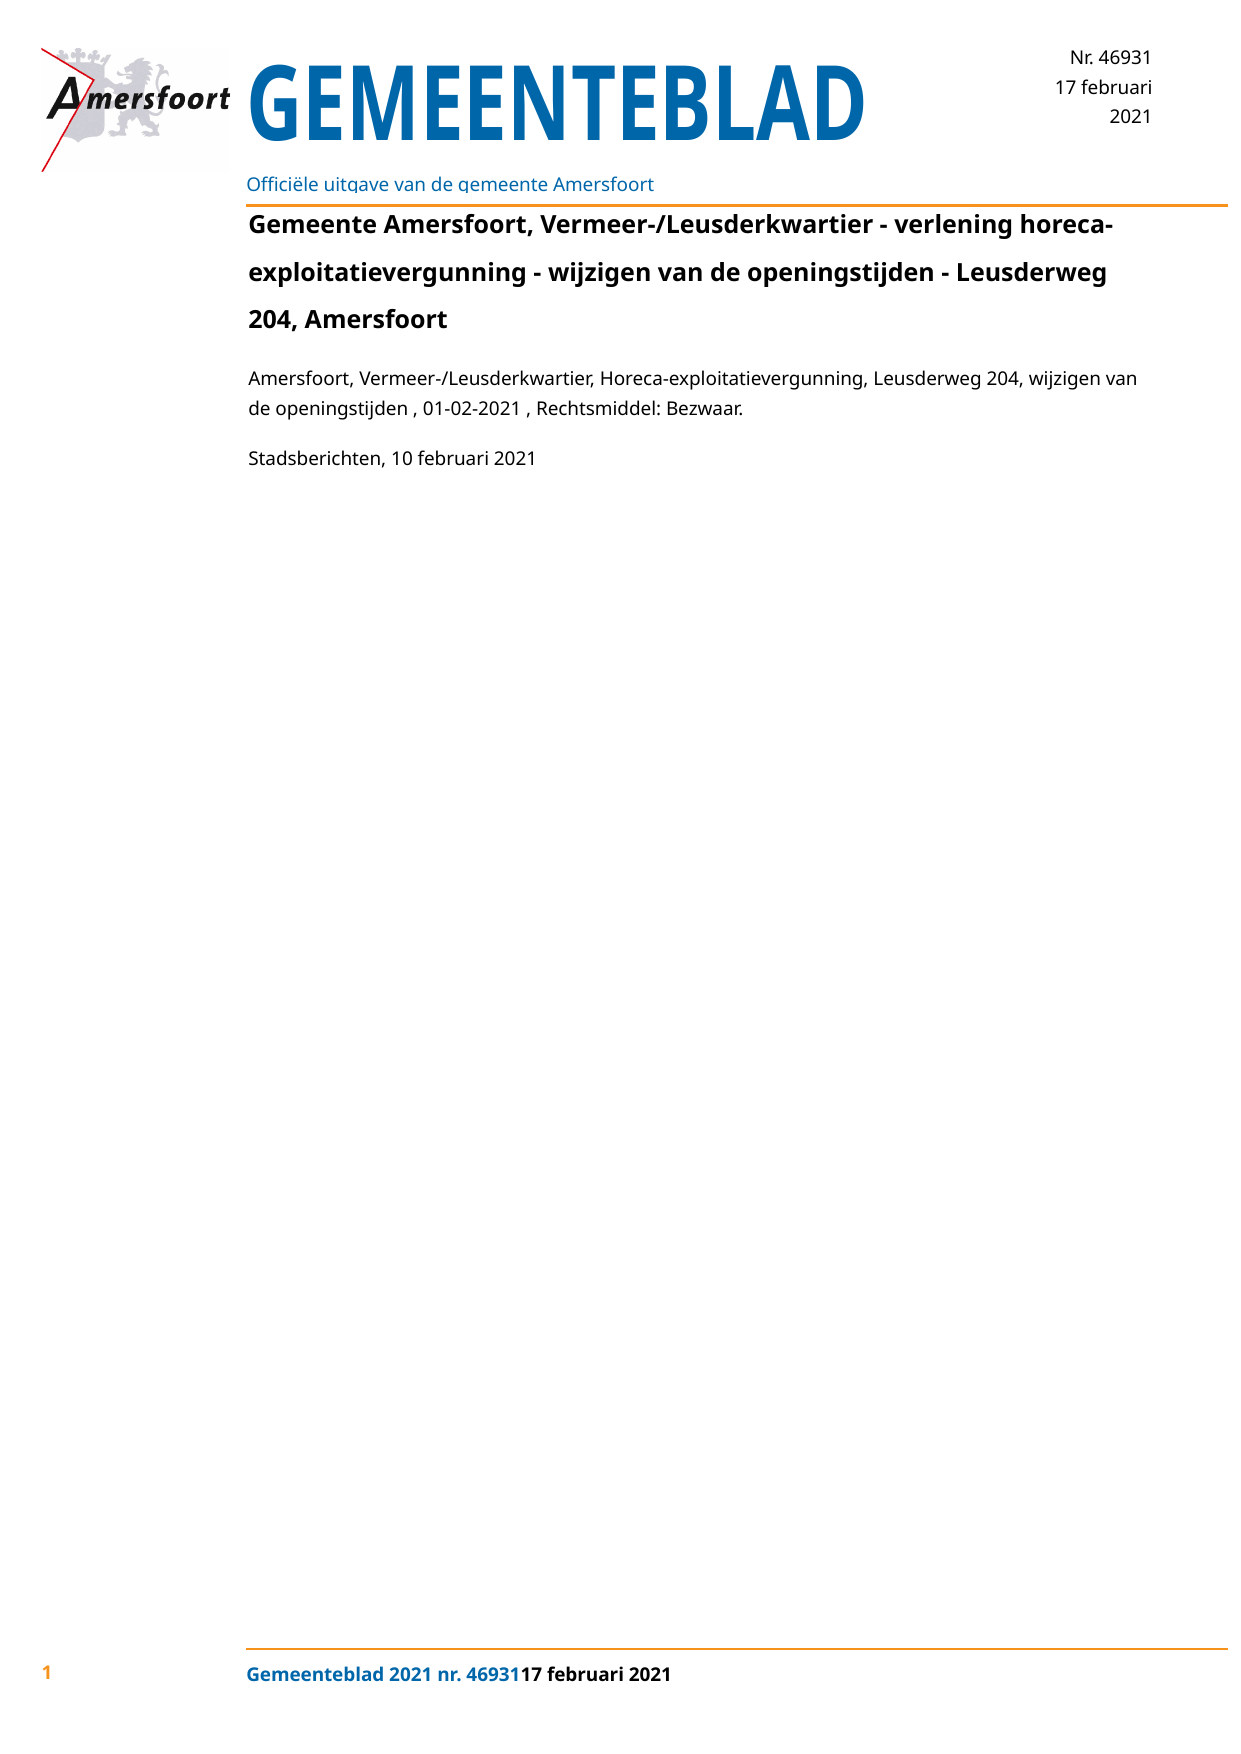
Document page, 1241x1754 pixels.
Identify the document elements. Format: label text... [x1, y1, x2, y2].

text Amersfoort, Vermeer-/Leusderkwartier, Horeca-exploitatievergunning, Leusderweg 204, wijzigen van de openingstijden , 01-02-2021 , Rechtsmiddel: Bezwaar. [248, 366, 1152, 421]
text Stadsberichten, 10 februari 2021 [248, 446, 1152, 471]
text Gemeente Amersfoort, Vermeer-/Leusderkwartier - verlening horeca-exploitatievergunning - wijzigen van de openingstijden - Leusderweg 204, Amersfoort [248, 207, 1152, 336]
picture [41, 47, 231, 172]
